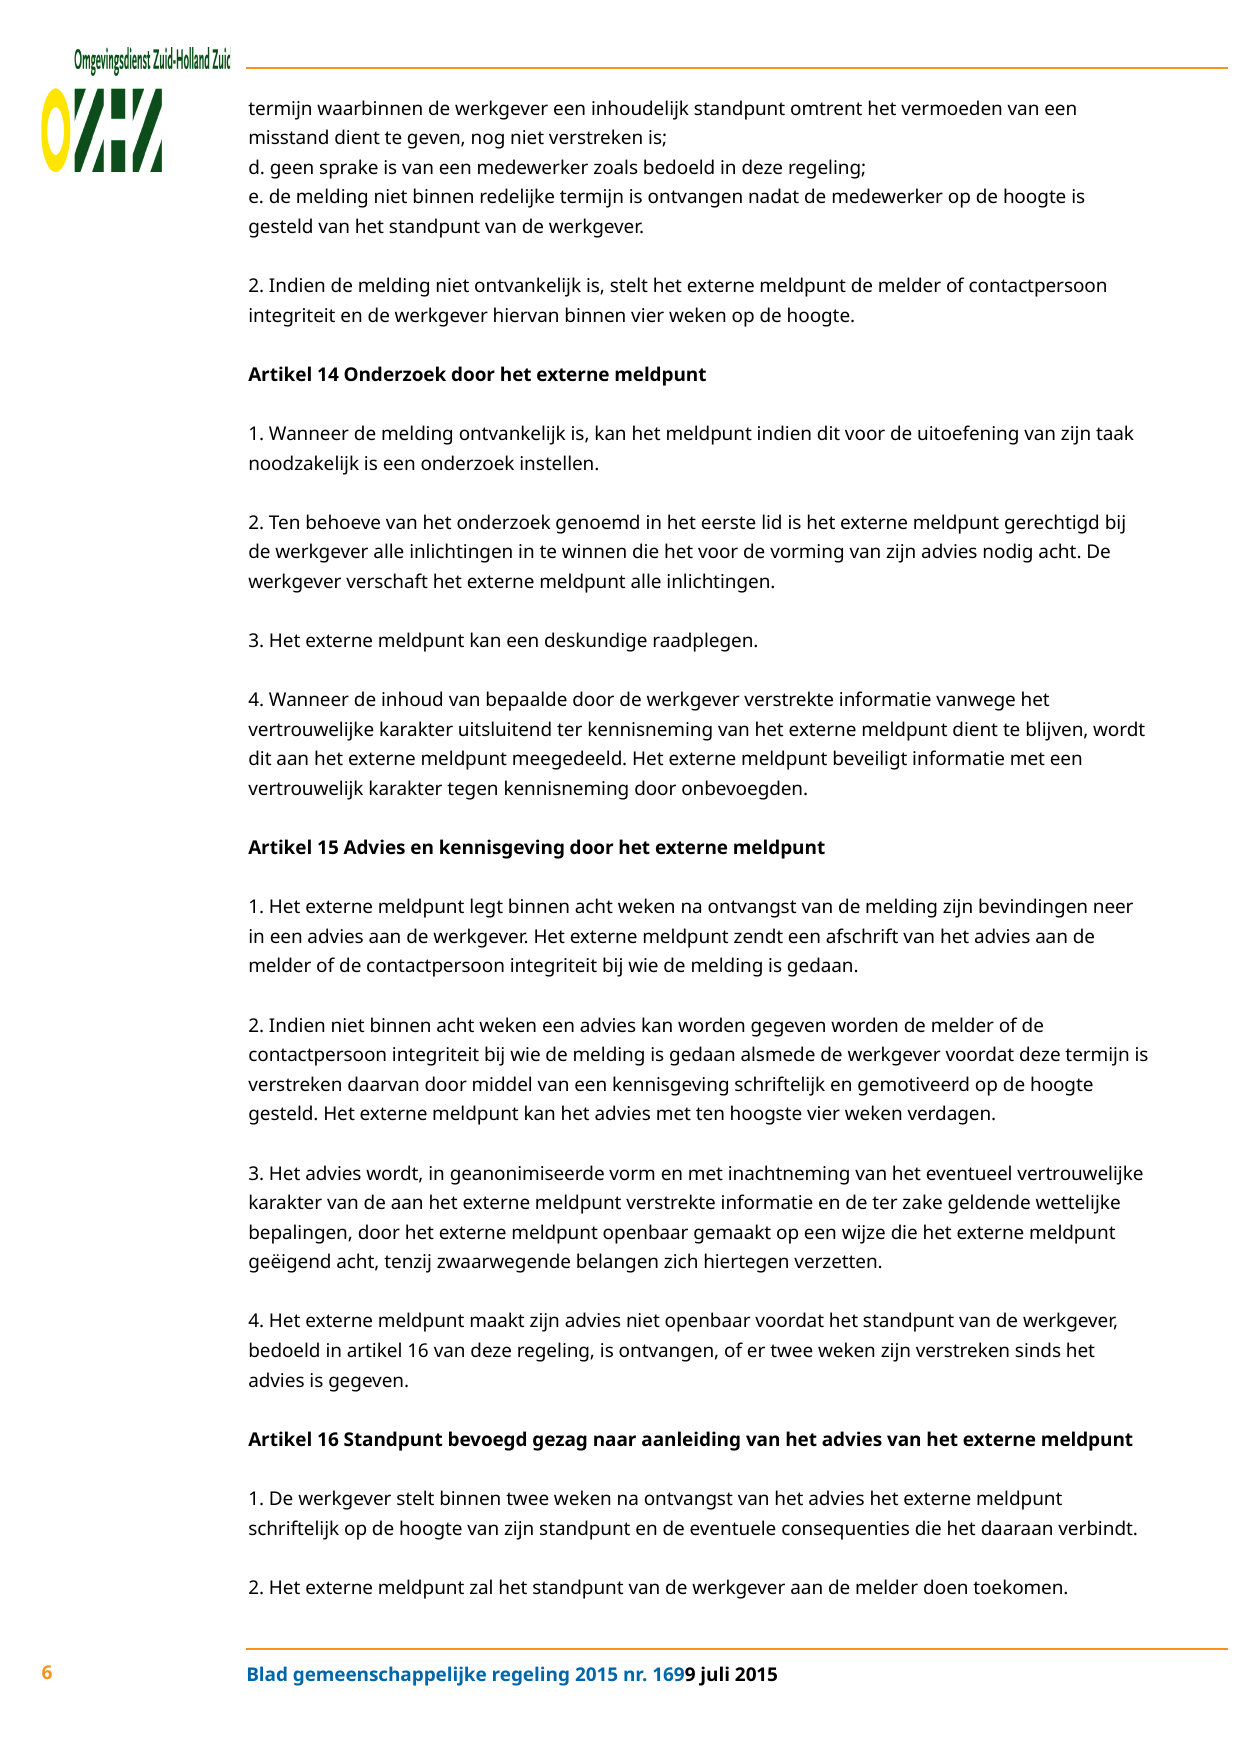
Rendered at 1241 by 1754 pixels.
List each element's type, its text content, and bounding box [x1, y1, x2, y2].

text 3. Het externe meldpunt kan een deskundige raadplegen. [248, 627, 1152, 653]
text termijn waarbinnen de werkgever een inhoudelijk standpunt omtrent het vermoeden van een misstand dient te geven, nog niet verstreken is; [248, 95, 1152, 150]
text 3. Het advies wordt, in geanonimiseerde vorm en met inachtneming van het eventueel vertrouwelijke karakter van de aan het externe meldpunt verstrekte informatie en de ter zake geldende wettelijke bepalingen, door het externe meldpunt openbaar gemaakt op een wijze die het externe meldpunt geëigend acht, tenzij zwaarwegende belangen zich hiertegen verzetten. [248, 1160, 1152, 1274]
text 4. Wanneer de inhoud van bepaalde door de werkgever verstrekte informatie vanwege het vertrouwelijke karakter uitsluitend ter kennisneming van het externe meldpunt dient te blijven, wordt dit aan het externe meldpunt meegedeeld. Het externe meldpunt beveiligt informatie met een vertrouwelijk karakter tegen kennisneming door onbevoegden. [248, 686, 1152, 801]
text Artikel 16 Standpunt bevoegd gezag naar aanleiding van het advies van het externe meldpunt [248, 1426, 1152, 1452]
text Artikel 15 Advies en kennisgeving door het externe meldpunt [248, 834, 1152, 860]
text 1. De werkgever stelt binnen twee weken na ontvangst van het advies het externe meldpunt schriftelijk op de hoogte van zijn standpunt en de eventuele consequenties die het daaraan verbindt. [248, 1485, 1152, 1541]
text 1. Het externe meldpunt legt binnen acht weken na ontvangst van de melding zijn bevindingen neer in een advies aan de werkgever. Het externe meldpunt zendt een afschrift van het advies aan de melder of de contactpersoon integriteit bij wie de melding is gedaan. [248, 893, 1152, 978]
picture [41, 47, 231, 172]
text 4. Het externe meldpunt maakt zijn advies niet openbaar voordat het standpunt van de werkgever, bedoeld in artikel 16 van deze regeling, is ontvangen, of er twee weken zijn verstreken sinds het advies is gegeven. [248, 1308, 1152, 1393]
text 2. Het externe meldpunt zal het standpunt van de werkgever aan de melder doen toekomen. [248, 1574, 1152, 1600]
text 2. Indien de melding niet ontvankelijk is, stelt het externe meldpunt de melder of contactpersoon integriteit en de werkgever hiervan binnen vier weken op de hoogte. [248, 272, 1152, 328]
text 2. Ten behoeve van het onderzoek genoemd in het eerste lid is het externe meldpunt gerechtigd bij de werkgever alle inlichtingen in te winnen die het voor de vorming van zijn advies nodig acht. De werkgever verschaft het externe meldpunt alle inlichtingen. [248, 509, 1152, 594]
text 1. Wanneer de melding ontvankelijk is, kan het meldpunt indien dit voor de uitoefening van zijn taak noodzakelijk is een onderzoek instellen. [248, 420, 1152, 476]
text d. geen sprake is van een medewerker zoals bedoeld in deze regeling; [248, 154, 1152, 180]
text Artikel 14 Onderzoek door het externe meldpunt [248, 361, 1152, 387]
text 2. Indien niet binnen acht weken een advies kan worden gegeven worden de melder of de contactpersoon integriteit bij wie de melding is gedaan alsmede de werkgever voordat deze termijn is verstreken daarvan door middel van een kennisgeving schriftelijk en gemotiveerd op de hoogte gesteld. Het externe meldpunt kan het advies met ten hoogste vier weken verdagen. [248, 1012, 1152, 1126]
text e. de melding niet binnen redelijke termijn is ontvangen nadat de medewerker op de hoogte is gesteld van het standpunt van de werkgever. [248, 183, 1152, 239]
